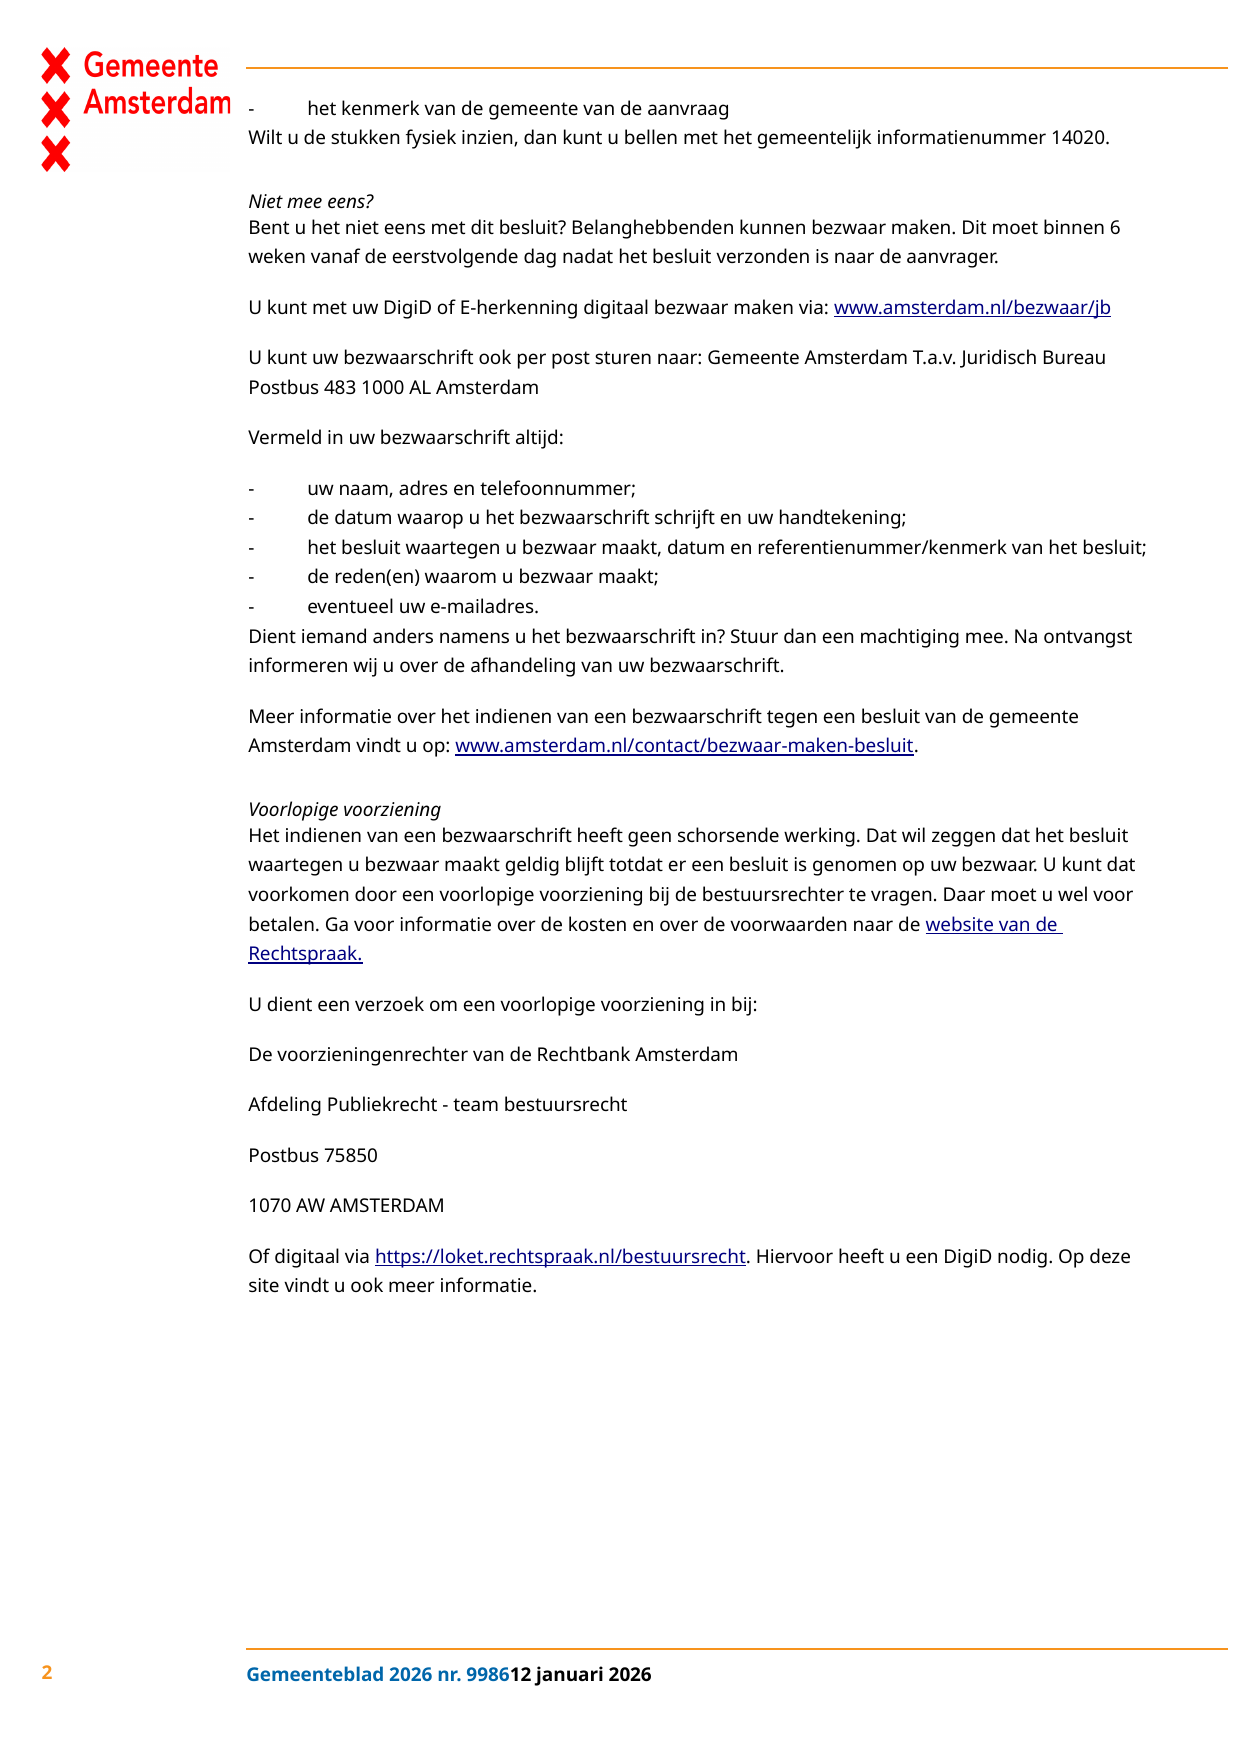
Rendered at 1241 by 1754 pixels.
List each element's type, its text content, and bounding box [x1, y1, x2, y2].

text U dient een verzoek om een voorlopige voorziening in bij: [248, 991, 1152, 1017]
text Of digitaal via https://loket.rechtspraak.nl/bestuursrecht. Hiervoor heeft u een DigiD nodig. Op deze site vindt u ook meer informatie. [248, 1243, 1152, 1298]
text 1070 AW AMSTERDAM [248, 1192, 1152, 1218]
text Niet mee eens? [248, 188, 1152, 214]
text Wilt u de stukken fysiek inzien, dan kunt u bellen met het gemeentelijk informatienummer 14020. [248, 124, 1152, 150]
list de datum waarop u het bezwaarschrift schrijft en uw handtekening; [248, 504, 1152, 530]
text Bent u het niet eens met dit besluit? Belanghebbenden kunnen bezwaar maken. Dit moet binnen 6 weken vanaf de eerstvolgende dag nadat het besluit verzonden is naar de aanvrager. [248, 214, 1152, 269]
list het kenmerk van de gemeente van de aanvraag [248, 95, 1152, 121]
text Het indienen van een bezwaarschrift heeft geen schorsende werking. Dat wil zeggen dat het besluit waartegen u bezwaar maakt geldig blijft totdat er een besluit is genomen op uw bezwaar. U kunt dat voorkomen door een voorlopige voorziening bij de bestuursrechter te vragen. Daar moet u wel voor betalen. Ga voor informatie over de kosten en over de voorwaarden naar de website van de Rechtspraak. [248, 822, 1152, 966]
list uw naam, adres en telefoonnummer; [248, 475, 1152, 501]
text De voorzieningenrechter van de Rechtbank Amsterdam [248, 1041, 1152, 1067]
list de reden(en) waarom u bezwaar maakt; [248, 564, 1152, 589]
text Voorlopige voorziening [248, 796, 1152, 822]
text Afdeling Publiekrecht - team bestuursrecht [248, 1092, 1152, 1117]
text Vermeld in uw bezwaarschrift altijd: [248, 424, 1152, 450]
text Dient iemand anders namens u het bezwaarschrift in? Stuur dan een machtiging mee. Na ontvangst informeren wij u over de afhandeling van uw bezwaarschrift. [248, 623, 1152, 678]
text Postbus 75850 [248, 1142, 1152, 1168]
text U kunt met uw DigiD of E-herkenning digitaal bezwaar maken via: www.amsterdam.nl/bezwaar/jb [248, 294, 1152, 320]
list het besluit waartegen u bezwaar maakt, datum en referentienummer/kenmerk van het besluit; [248, 534, 1152, 560]
text U kunt uw bezwaarschrift ook per post sturen naar: Gemeente Amsterdam T.a.v. Juridisch Bureau Postbus 483 1000 AL Amsterdam [248, 344, 1152, 400]
list eventueel uw e-mailadres. [248, 593, 1152, 619]
text Meer informatie over het indienen van een bezwaarschrift tegen een besluit van de gemeente Amsterdam vindt u op: www.amsterdam.nl/contact/bezwaar-maken-besluit. [248, 703, 1152, 758]
picture [41, 47, 231, 172]
